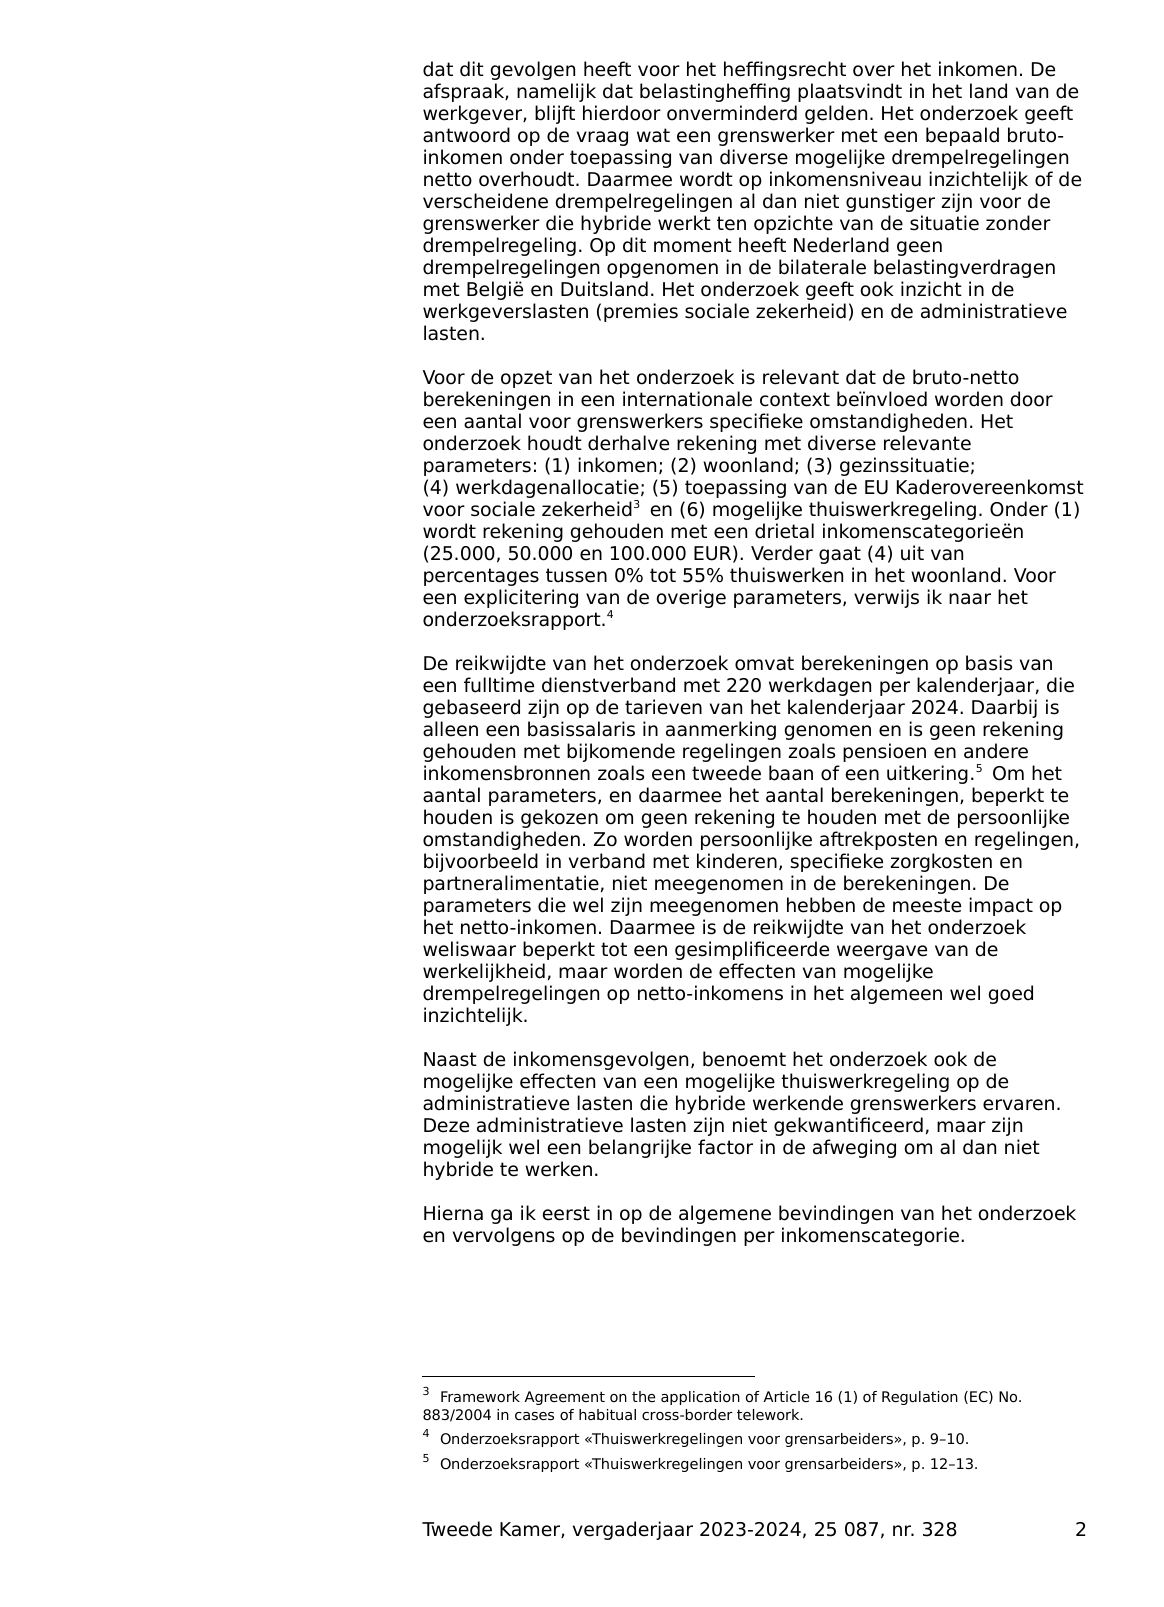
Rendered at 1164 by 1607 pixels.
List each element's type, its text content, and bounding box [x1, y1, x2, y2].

text Onderzoeksrapport «Thuiswerkregelingen voor grensarbeiders», p. 9–10. [422, 1427, 1087, 1449]
text De reikwijdte van het onderzoek omvat berekeningen op basis van een fulltime dienstverband met 220 werkdagen per kalenderjaar, die gebaseerd zijn op de tarieven van het kalenderjaar 2024. Daarbij is alleen een basissalaris in aanmerking genomen en is geen rekening gehouden met bijkomende regelingen zoals pensioen en andere inkomensbronnen zoals een tweede baan of een uitkering. Om het aantal parameters, en daarmee het aantal berekeningen, beperkt te houden is gekozen om geen rekening te houden met de persoonlijke omstandigheden. Zo worden persoonlijke aftrekposten en regelingen, bijvoorbeeld in verband met kinderen, specifieke zorgkosten en partneralimentatie, niet meegenomen in de berekeningen. De parameters die wel zijn meegenomen hebben de meeste impact op het netto-inkomen. Daarmee is de reikwijdte van het onderzoek weliswaar beperkt tot een gesimplificeerde weergave van de werkelijkheid, maar worden de effecten van mogelijke drempelregelingen op netto-inkomens in het algemeen wel goed inzichtelijk. [422, 653, 1087, 1027]
text Voor de opzet van het onderzoek is relevant dat de bruto-netto berekeningen in een internationale context beïnvloed worden door een aantal voor grenswerkers specifieke omstandigheden. Het onderzoek houdt derhalve rekening met diverse relevante parameters: (1) inkomen; (2) woonland; (3) gezinssituatie; (4) werkdagenallocatie; (5) toepassing van de EU Kaderovereenkomst voor sociale zekerheid en (6) mogelijke thuiswerkregeling. Onder (1) wordt rekening gehouden met een drietal inkomenscategorieën (25.000, 50.000 en 100.000 EUR). Verder gaat (4) uit van percentages tussen 0% tot 55% thuiswerken in het woonland. Voor een explicitering van de overige parameters, verwijs ik naar het onderzoeksrapport. [422, 367, 1087, 631]
text dat dit gevolgen heeft voor het heffingsrecht over het inkomen. De afspraak, namelijk dat belastingheffing plaatsvindt in het land van de werkgever, blijft hierdoor onverminderd gelden. Het onderzoek geeft antwoord op de vraag wat een grenswerker met een bepaald bruto-inkomen onder toepassing van diverse mogelijke drempelregelingen netto overhoudt. Daarmee wordt op inkomensniveau inzichtelijk of de verscheidene drempelregelingen al dan niet gunstiger zijn voor de grenswerker die hybride werkt ten opzichte van de situatie zonder drempelregeling. Op dit moment heeft Nederland geen drempelregelingen opgenomen in de bilaterale belastingverdragen met België en Duitsland. Het onderzoek geeft ook inzicht in de werkgeverslasten (premies sociale zekerheid) en de administratieve lasten. [422, 59, 1087, 345]
text Hierna ga ik eerst in op de algemene bevindingen van het onderzoek en vervolgens op de bevindingen per inkomenscategorie. [422, 1203, 1087, 1247]
text Framework Agreement on the application of Article 16 (1) of Regulation (EC) No. [422, 1385, 1087, 1407]
text Onderzoeksrapport «Thuiswerkregelingen voor grensarbeiders», p. 12–13. [422, 1452, 1087, 1474]
text 883/2004 in cases of habitual cross-border telework. [422, 1407, 1087, 1424]
text Naast de inkomensgevolgen, benoemt het onderzoek ook de mogelijke effecten van een mogelijke thuiswerkregeling op de administratieve lasten die hybride werkende grenswerkers ervaren. Deze administratieve lasten zijn niet gekwantificeerd, maar zijn mogelijk wel een belangrijke factor in de afweging om al dan niet hybride te werken. [422, 1049, 1087, 1181]
